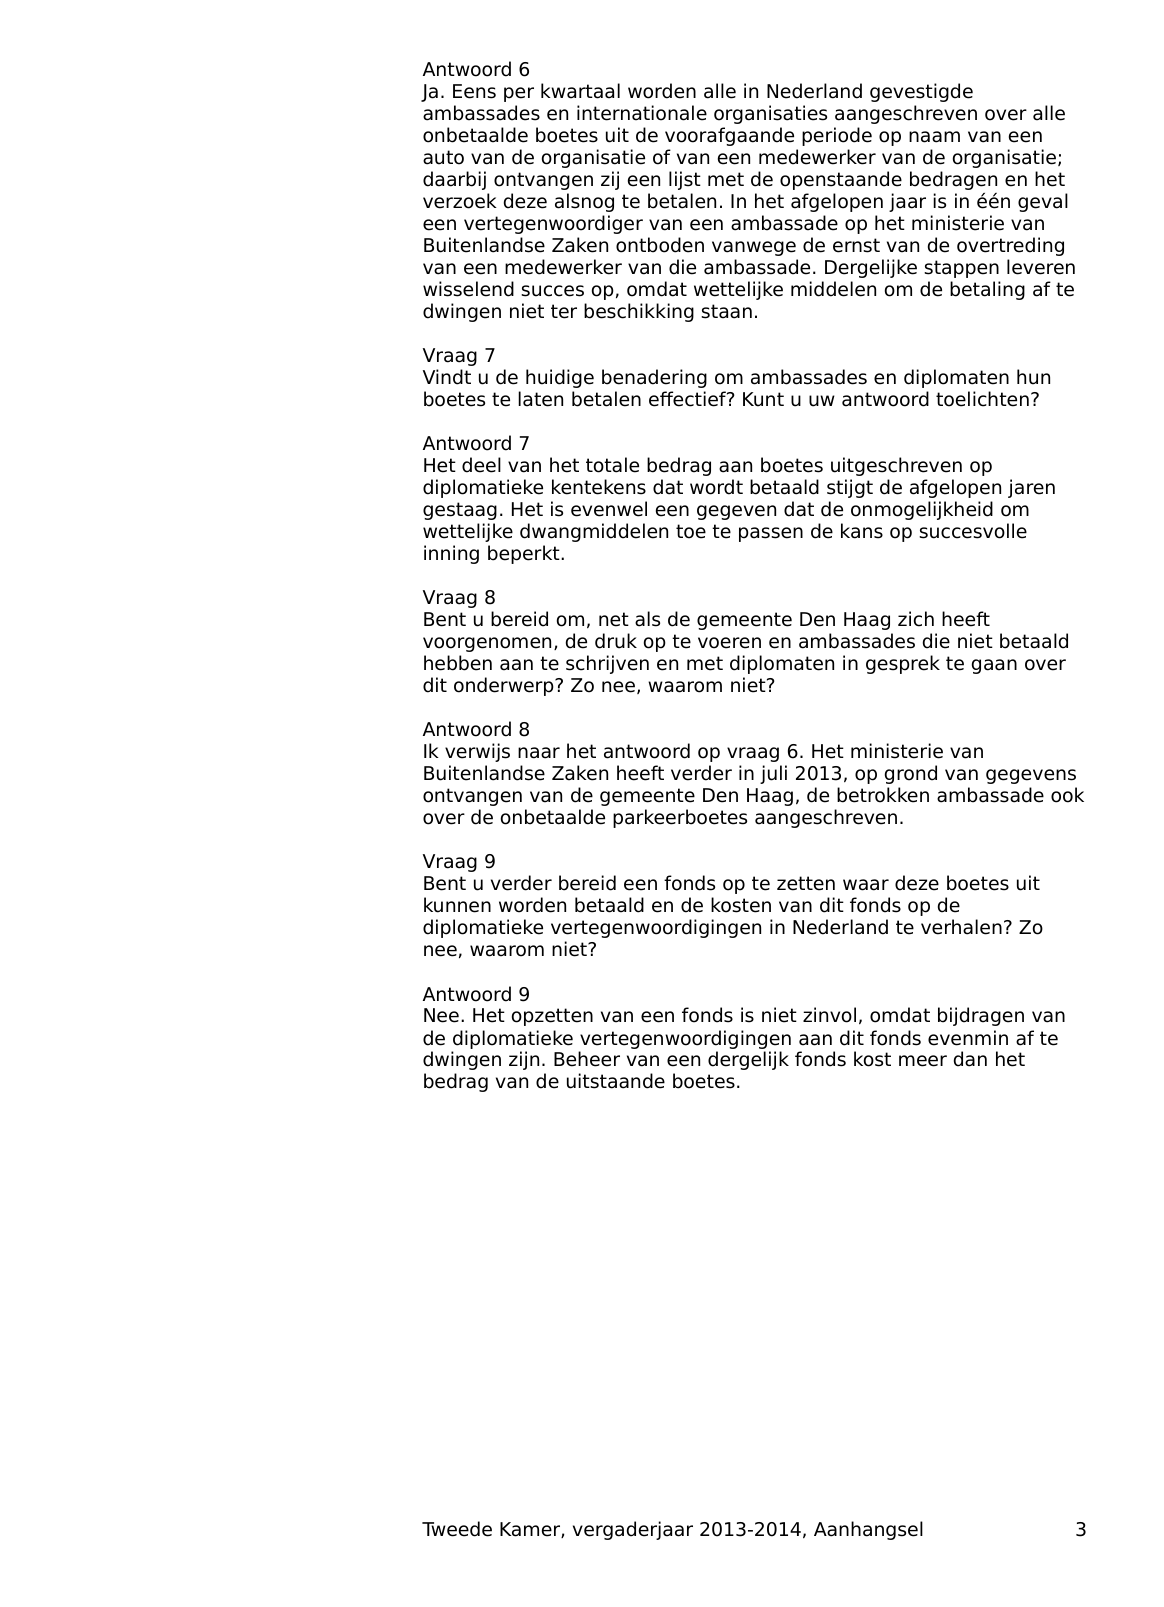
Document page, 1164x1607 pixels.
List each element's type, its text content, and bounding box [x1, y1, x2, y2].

text Het deel van het totale bedrag aan boetes uitgeschreven op diplomatieke kentekens dat wordt betaald stijgt de afgelopen jaren gestaag. Het is evenwel een gegeven dat de onmogelijkheid om wettelijke dwangmiddelen toe te passen de kans op succesvolle inning beperkt. [422, 455, 1087, 565]
text Ik verwijs naar het antwoord op vraag 6. Het ministerie van Buitenlandse Zaken heeft verder in juli 2013, op grond van gegevens ontvangen van de gemeente Den Haag, de betrokken ambassade ook over de onbetaalde parkeerboetes aangeschreven. [422, 741, 1087, 829]
text Ja. Eens per kwartaal worden alle in Nederland gevestigde ambassades en internationale organisaties aangeschreven over alle onbetaalde boetes uit de voorafgaande periode op naam van een auto van de organisatie of van een medewerker van de organisatie; daarbij ontvangen zij een lijst met de openstaande bedragen en het verzoek deze alsnog te betalen. In het afgelopen jaar is in één geval een vertegenwoordiger van een ambassade op het ministerie van Buitenlandse Zaken ontboden vanwege de ernst van de overtreding van een medewerker van die ambassade. Dergelijke stappen leveren wisselend succes op, omdat wettelijke middelen om de betaling af te dwingen niet ter beschikking staan. [422, 81, 1087, 323]
text Nee. Het opzetten van een fonds is niet zinvol, omdat bijdragen van de diplomatieke vertegenwoordigingen aan dit fonds evenmin af te dwingen zijn. Beheer van een dergelijk fonds kost meer dan het bedrag van de uitstaande boetes. [422, 1005, 1087, 1093]
text Vraag 8 [422, 587, 1087, 609]
text Antwoord 8 [422, 719, 1087, 741]
text Vraag 7 [422, 345, 1087, 367]
text Antwoord 6 [422, 59, 1087, 81]
text Vindt u de huidige benadering om ambassades en diplomaten hun boetes te laten betalen effectief? Kunt u uw antwoord toelichten? [422, 367, 1087, 411]
text Bent u bereid om, net als de gemeente Den Haag zich heeft voorgenomen, de druk op te voeren en ambassades die niet betaald hebben aan te schrijven en met diplomaten in gesprek te gaan over dit onderwerp? Zo nee, waarom niet? [422, 609, 1087, 697]
text Antwoord 9 [422, 983, 1087, 1005]
text Bent u verder bereid een fonds op te zetten waar deze boetes uit kunnen worden betaald en de kosten van dit fonds op de diplomatieke vertegenwoordigingen in Nederland te verhalen? Zo nee, waarom niet? [422, 873, 1087, 961]
text Vraag 9 [422, 851, 1087, 873]
text Antwoord 7 [422, 433, 1087, 455]
